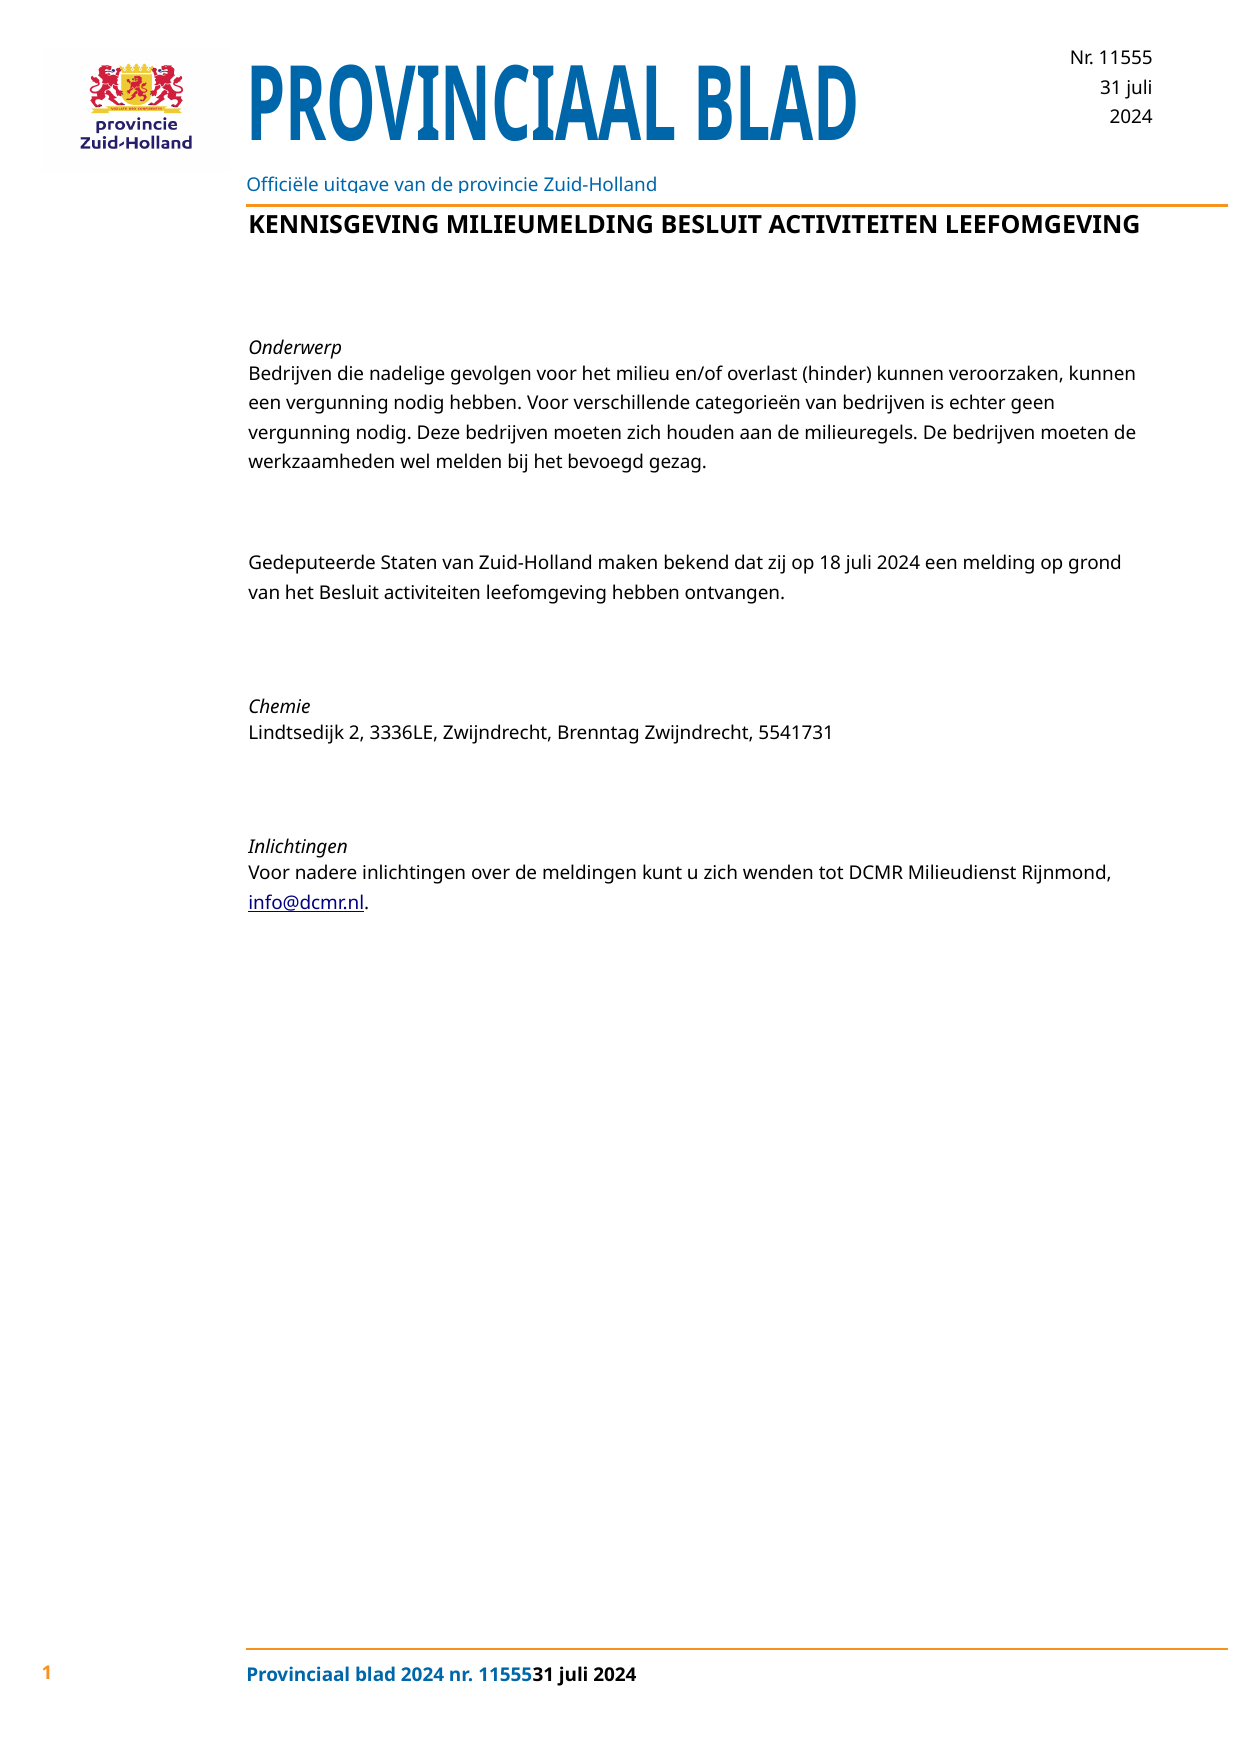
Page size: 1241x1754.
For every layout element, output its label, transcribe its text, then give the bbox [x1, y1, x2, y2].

text Inlichtingen [248, 834, 1152, 859]
text Gedeputeerde Staten van Zuid-Holland maken bekend dat zij op 18 juli 2024 een melding op grond van het Besluit activiteiten leefomgeving hebben ontvangen. [248, 549, 1152, 605]
text Onderwerp [248, 334, 1152, 360]
text Chemie [248, 693, 1152, 719]
text KENNISGEVING MILIEUMELDING BESLUIT ACTIVITEITEN LEEFOMGEVING [248, 207, 1152, 241]
text Lindtsedijk 2, 3336LE, Zwijndrecht, Brenntag Zwijndrecht, 5541731 [248, 719, 1152, 745]
text Voor nadere inlichtingen over de meldingen kunt u zich wenden tot DCMR Milieudienst Rijnmond, info@dcmr.nl. [248, 859, 1152, 915]
picture [41, 47, 231, 172]
text Bedrijven die nadelige gevolgen voor het milieu en/of overlast (hinder) kunnen veroorzaken, kunnen een vergunning nodig hebben. Voor verschillende categorieën van bedrijven is echter geen vergunning nodig. Deze bedrijven moeten zich houden aan de milieuregels. De bedrijven moeten de werkzaamheden wel melden bij het bevoegd gezag. [248, 360, 1152, 474]
